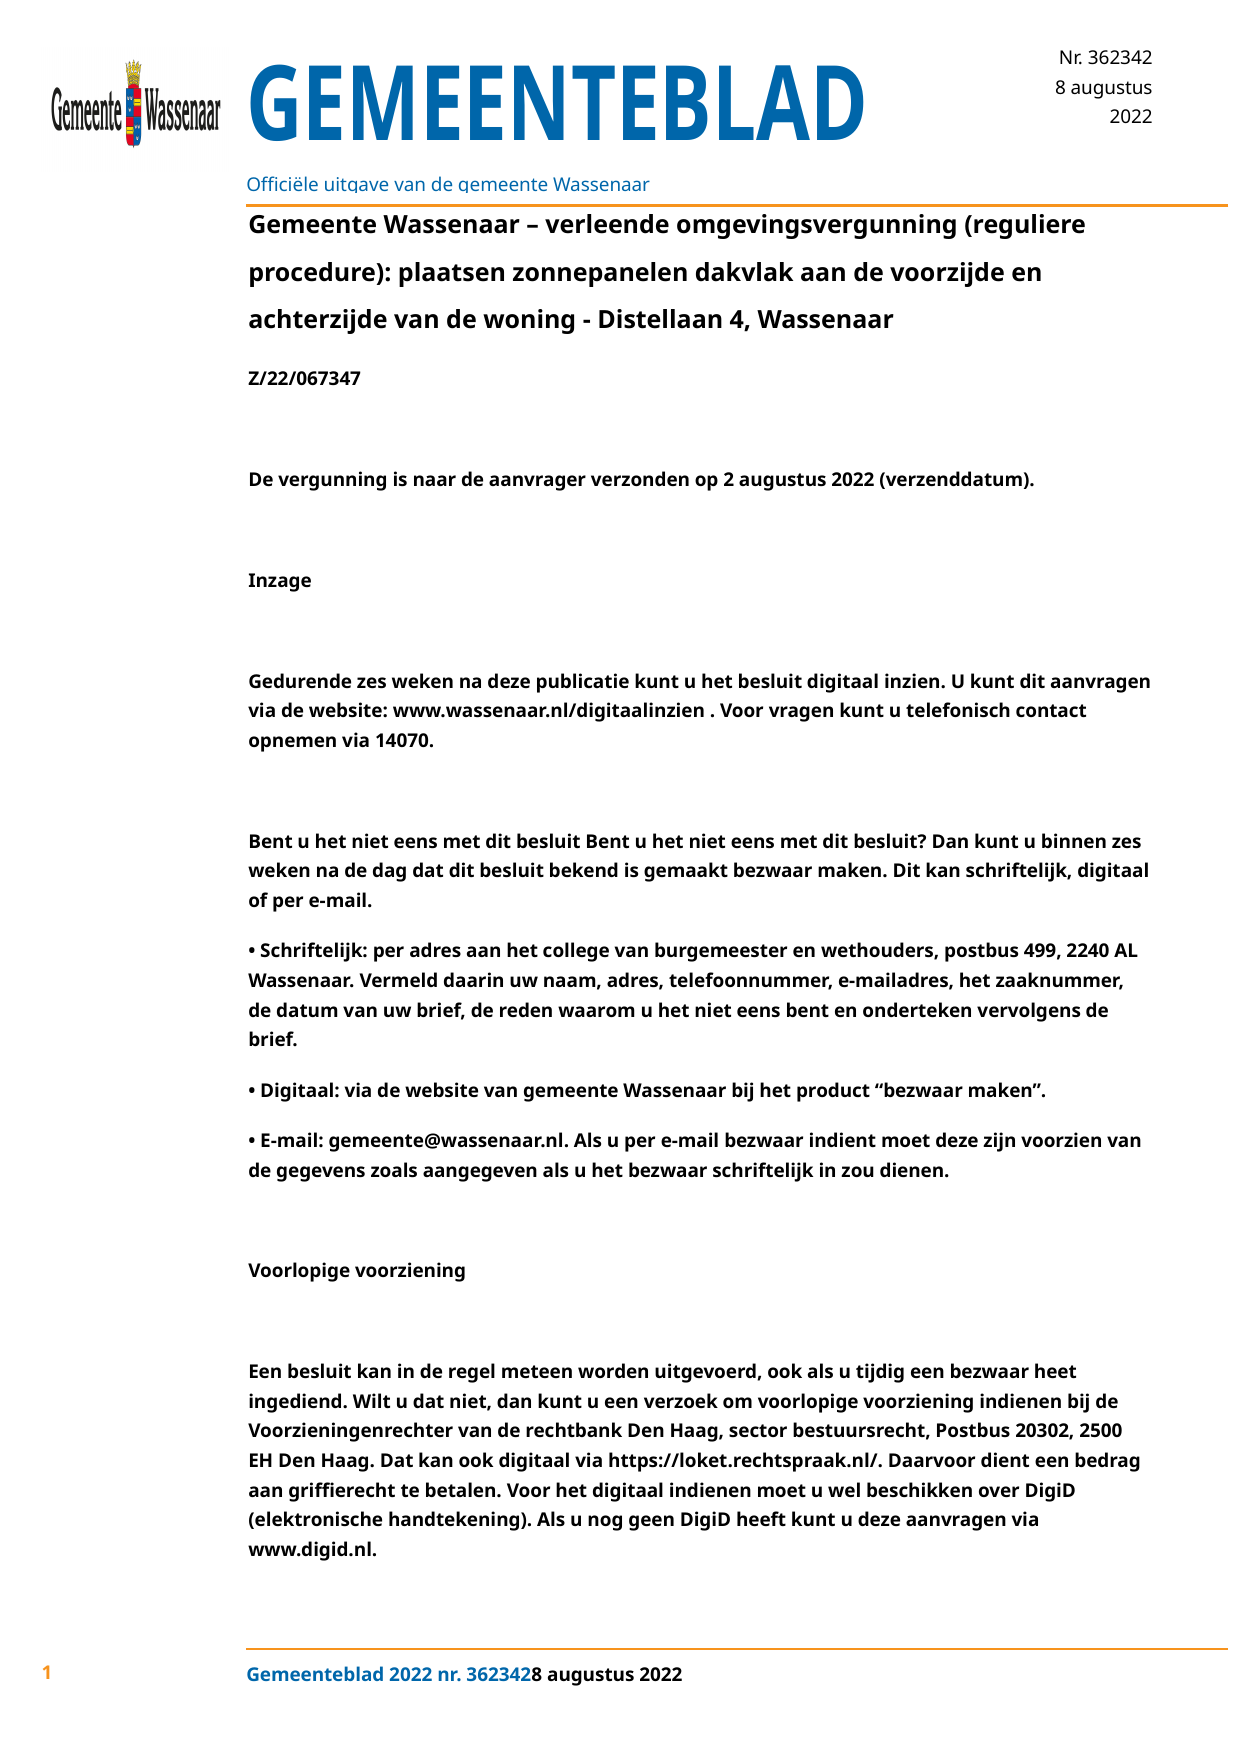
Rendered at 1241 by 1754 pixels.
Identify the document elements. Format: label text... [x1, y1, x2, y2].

text Bent u het niet eens met dit besluit Bent u het niet eens met dit besluit? Dan kunt u binnen zes weken na de dag dat dit besluit bekend is gemaakt bezwaar maken. Dit kan schriftelijk, digitaal of per e-mail. [248, 828, 1152, 913]
picture [41, 47, 231, 172]
text Inzage [248, 567, 1152, 593]
text De vergunning is naar de aanvrager verzonden op 2 augustus 2022 (verzenddatum). [248, 466, 1152, 492]
text Een besluit kan in de regel meteen worden uitgevoerd, ook als u tijdig een bezwaar heet ingediend. Wilt u dat niet, dan kunt u een verzoek om voorlopige voorziening indienen bij de Voorzieningenrechter van de rechtbank Den Haag, sector bestuursrecht, Postbus 20302, 2500 EH Den Haag. Dat kan ook digitaal via https://loket.rechtspraak.nl/. Daarvoor dient een bedrag aan griffierecht te betalen. Voor het digitaal indienen moet u wel beschikken over DigiD (elektronische handtekening). Als u nog geen DigiD heeft kunt u deze aanvragen via www.digid.nl. [248, 1358, 1152, 1562]
text • E-mail: gemeente@wassenaar.nl. Als u per e-mail bezwaar indient moet deze zijn voorzien van de gegevens zoals aangegeven als u het bezwaar schriftelijk in zou dienen. [248, 1127, 1152, 1182]
text Z/22/067347 [248, 366, 1152, 391]
text Gedurende zes weken na deze publicatie kunt u het besluit digitaal inzien. U kunt dit aanvragen via de website: www.wassenaar.nl/digitaalinzien . Voor vragen kunt u telefonisch contact opnemen via 14070. [248, 668, 1152, 753]
text Gemeente Wassenaar – verleende omgevingsvergunning (reguliere procedure): plaatsen zonnepanelen dakvlak aan de voorzijde en achterzijde van de woning - Distellaan 4, Wassenaar [248, 207, 1152, 336]
text Voorlopige voorziening [248, 1258, 1152, 1283]
text • Schriftelijk: per adres aan het college van burgemeester en wethouders, postbus 499, 2240 AL Wassenaar. Vermeld daarin uw naam, adres, telefoonnummer, e-mailadres, het zaaknummer, de datum van uw brief, de reden waarom u het niet eens bent en onderteken vervolgens de brief. [248, 938, 1152, 1052]
text • Digitaal: via de website van gemeente Wassenaar bij het product “bezwaar maken”. [248, 1077, 1152, 1102]
